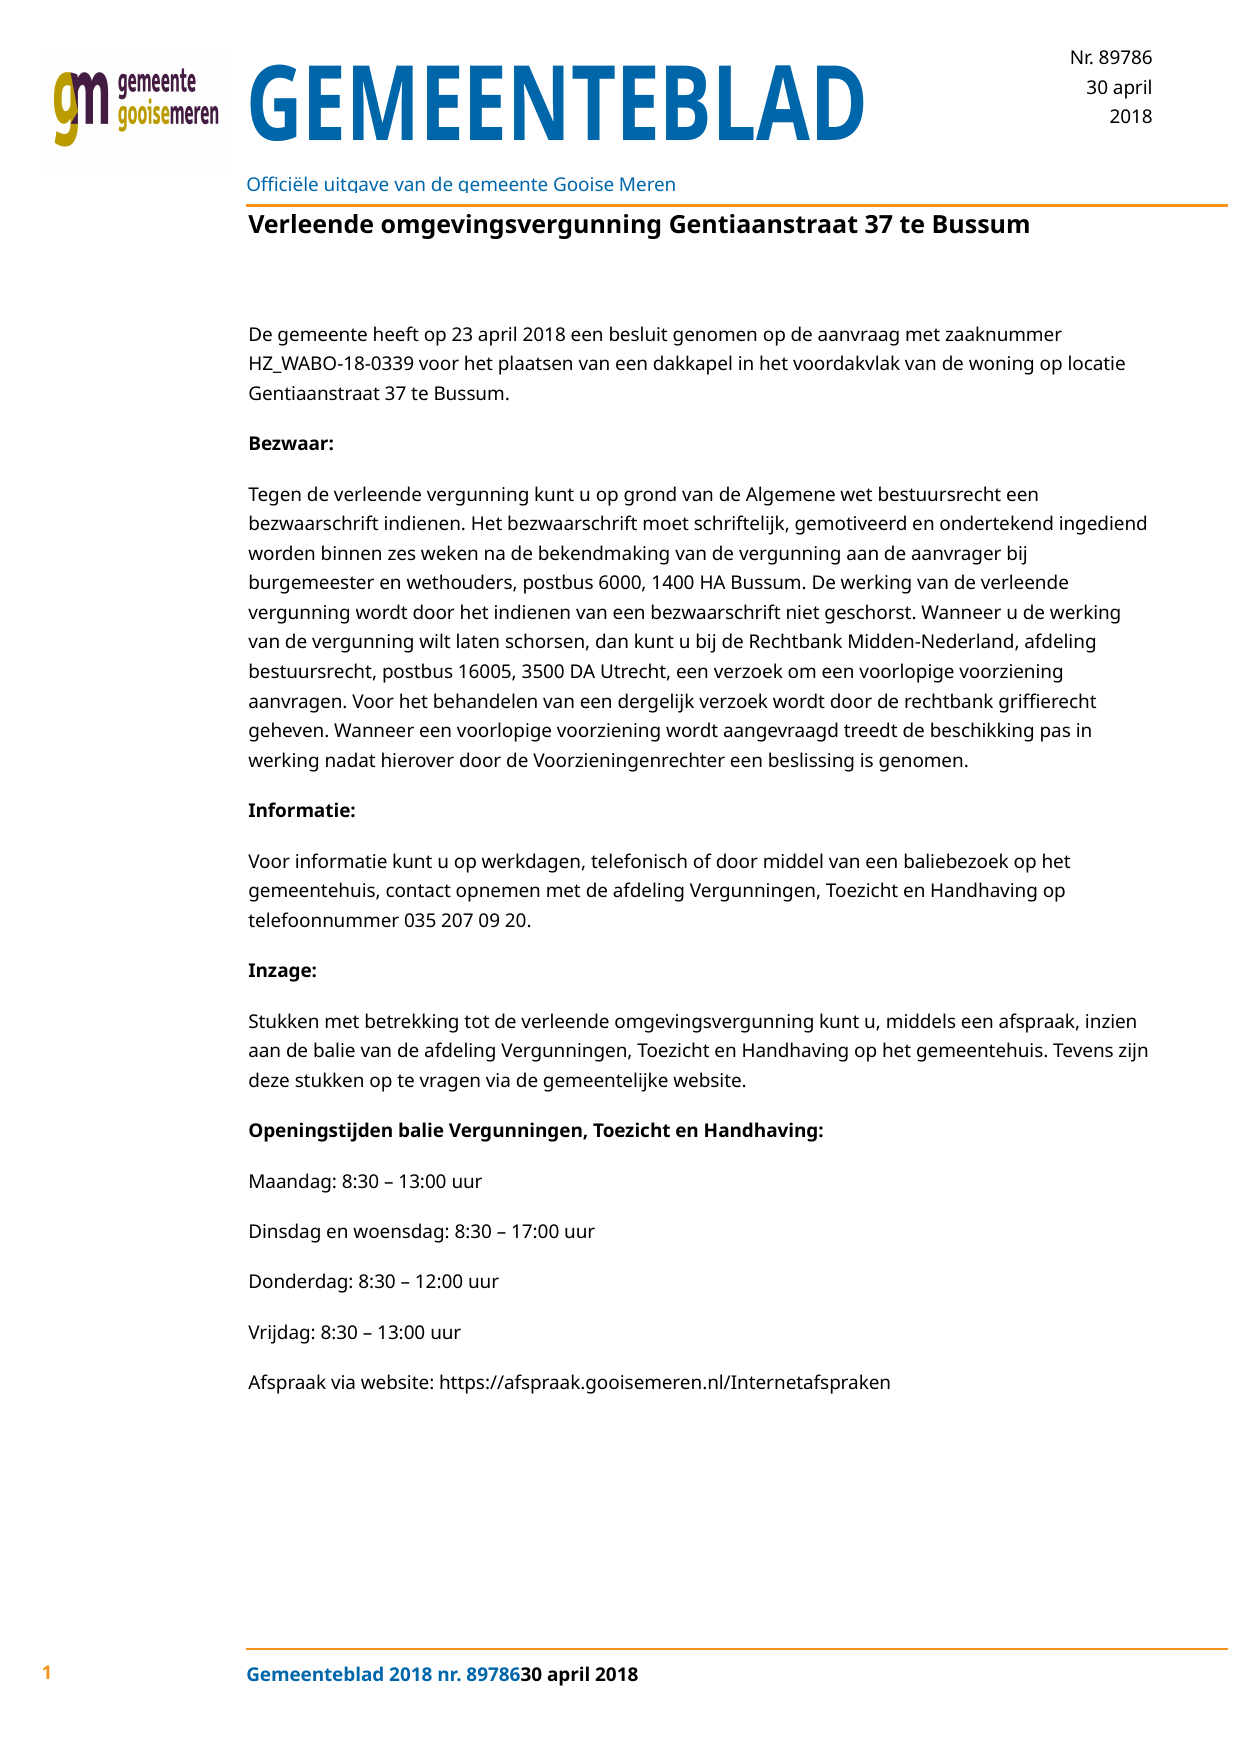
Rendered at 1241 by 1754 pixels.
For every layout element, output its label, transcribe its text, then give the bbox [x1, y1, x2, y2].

text Dinsdag en woensdag: 8:30 – 17:00 uur [248, 1218, 1152, 1244]
text Stukken met betrekking tot de verleende omgevingsvergunning kunt u, middels een afspraak, inzien aan de balie van de afdeling Vergunningen, Toezicht en Handhaving op het gemeentehuis. Tevens zijn deze stukken op te vragen via de gemeentelijke website. [248, 1008, 1152, 1093]
text Bezwaar: [248, 430, 1152, 456]
text Voor informatie kunt u op werkdagen, telefonisch of door middel van een baliebezoek op het gemeentehuis, contact opnemen met de afdeling Vergunningen, Toezicht en Handhaving op telefoonnummer 035 207 09 20. [248, 848, 1152, 933]
text Vrijdag: 8:30 – 13:00 uur [248, 1319, 1152, 1345]
picture [41, 47, 231, 172]
text Verleende omgevingsvergunning Gentiaanstraat 37 te Bussum [248, 207, 1152, 241]
text Openingstijden balie Vergunningen, Toezicht en Handhaving: [248, 1117, 1152, 1143]
text Informatie: [248, 797, 1152, 823]
text Maandag: 8:30 – 13:00 uur [248, 1168, 1152, 1193]
text Inzage: [248, 957, 1152, 983]
text Donderdag: 8:30 – 12:00 uur [248, 1269, 1152, 1294]
text Tegen de verleende vergunning kunt u op grond van de Algemene wet bestuursrecht een bezwaarschrift indienen. Het bezwaarschrift moet schriftelijk, gemotiveerd en ondertekend ingediend worden binnen zes weken na de bekendmaking van de vergunning aan de aanvrager bij burgemeester en wethouders, postbus 6000, 1400 HA Bussum. De werking van de verleende vergunning wordt door het indienen van een bezwaarschrift niet geschorst. Wanneer u de werking van de vergunning wilt laten schorsen, dan kunt u bij de Rechtbank Midden-Nederland, afdeling bestuursrecht, postbus 16005, 3500 DA Utrecht, een verzoek om een voorlopige voorziening aanvragen. Voor het behandelen van een dergelijk verzoek wordt door de rechtbank griffierecht geheven. Wanneer een voorlopige voorziening wordt aangevraagd treedt de beschikking pas in werking nadat hierover door de Voorzieningenrechter een beslissing is genomen. [248, 481, 1152, 773]
text Afspraak via website: https://afspraak.gooisemeren.nl/Internetafspraken [248, 1369, 1152, 1395]
text De gemeente heeft op 23 april 2018 een besluit genomen op de aanvraag met zaaknummer HZ_WABO-18-0339 voor het plaatsen van een dakkapel in het voordakvlak van de woning op locatie Gentiaanstraat 37 te Bussum. [248, 321, 1152, 406]
